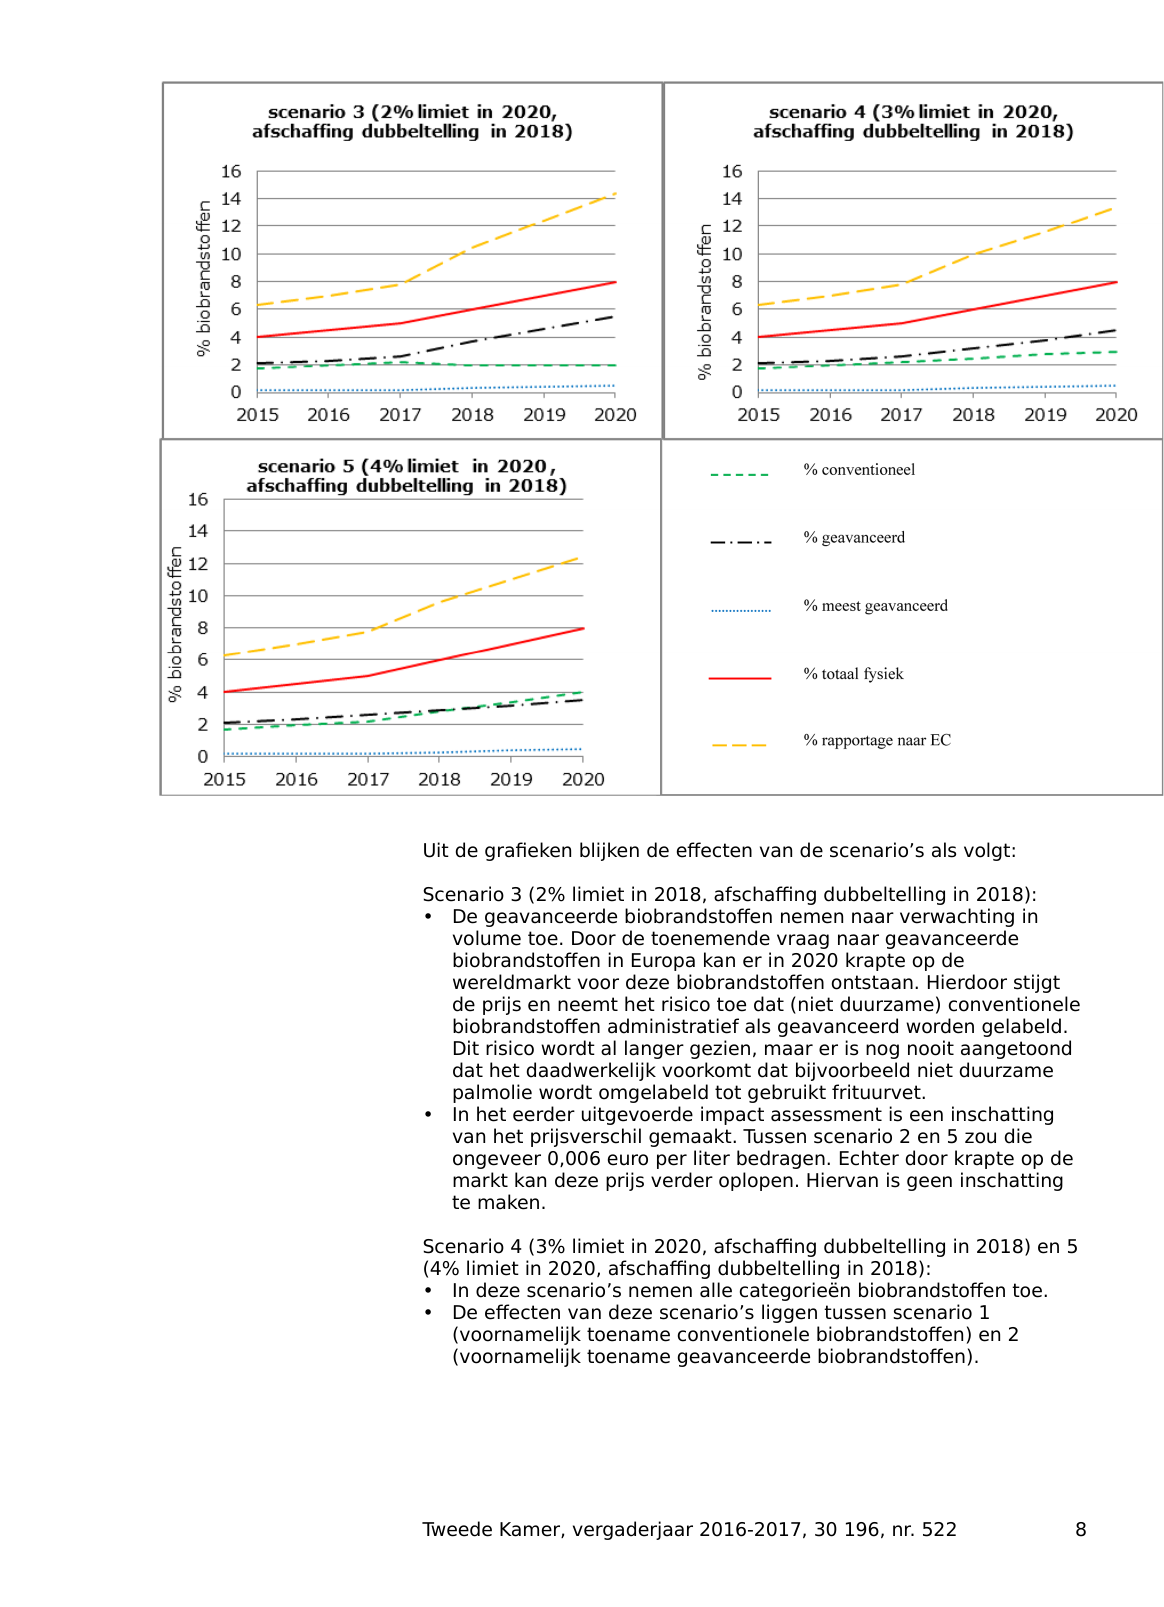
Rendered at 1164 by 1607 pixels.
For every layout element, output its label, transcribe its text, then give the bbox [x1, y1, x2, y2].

text Scenario 4 (3% limiet in 2020, afschaffing dubbeltelling in 2018) en 5 (4% limiet in 2020, afschaffing dubbeltelling in 2018): [422, 1236, 1087, 1280]
text Uit de grafieken blijken de effecten van de scenario’s als volgt: [422, 840, 1087, 862]
text • De geavanceerde biobrandstoffen nemen naar verwachting in volume toe. Door de toenemende vraag naar geavanceerde biobrandstoffen in Europa kan er in 2020 krapte op de wereldmarkt voor deze biobrandstoffen ontstaan. Hierdoor stijgt de prijs en neemt het risico toe dat (niet duurzame) conventionele biobrandstoffen administratief als geavanceerd worden gelabeld. Dit risico wordt al langer gezien, maar er is nog nooit aangetoond dat het daadwerkelijk voorkomt dat bijvoorbeeld niet duurzame palmolie wordt omgelabeld tot gebruikt frituurvet. [422, 906, 1087, 1104]
text • In deze scenario’s nemen alle categorieën biobrandstoffen toe. [422, 1280, 1087, 1302]
text Scenario 3 (2% limiet in 2018, afschaffing dubbeltelling in 2018): [422, 884, 1087, 906]
text • De effecten van deze scenario’s liggen tussen scenario 1 (voornamelijk toename conventionele biobrandstoffen) en 2 (voornamelijk toename geavanceerde biobrandstoffen). [422, 1302, 1087, 1368]
picture [159, 81, 1164, 796]
text • In het eerder uitgevoerde impact assessment is een inschatting van het prijsverschil gemaakt. Tussen scenario 2 en 5 zou die ongeveer 0,006 euro per liter bedragen. Echter door krapte op de markt kan deze prijs verder oplopen. Hiervan is geen inschatting te maken. [422, 1104, 1087, 1214]
